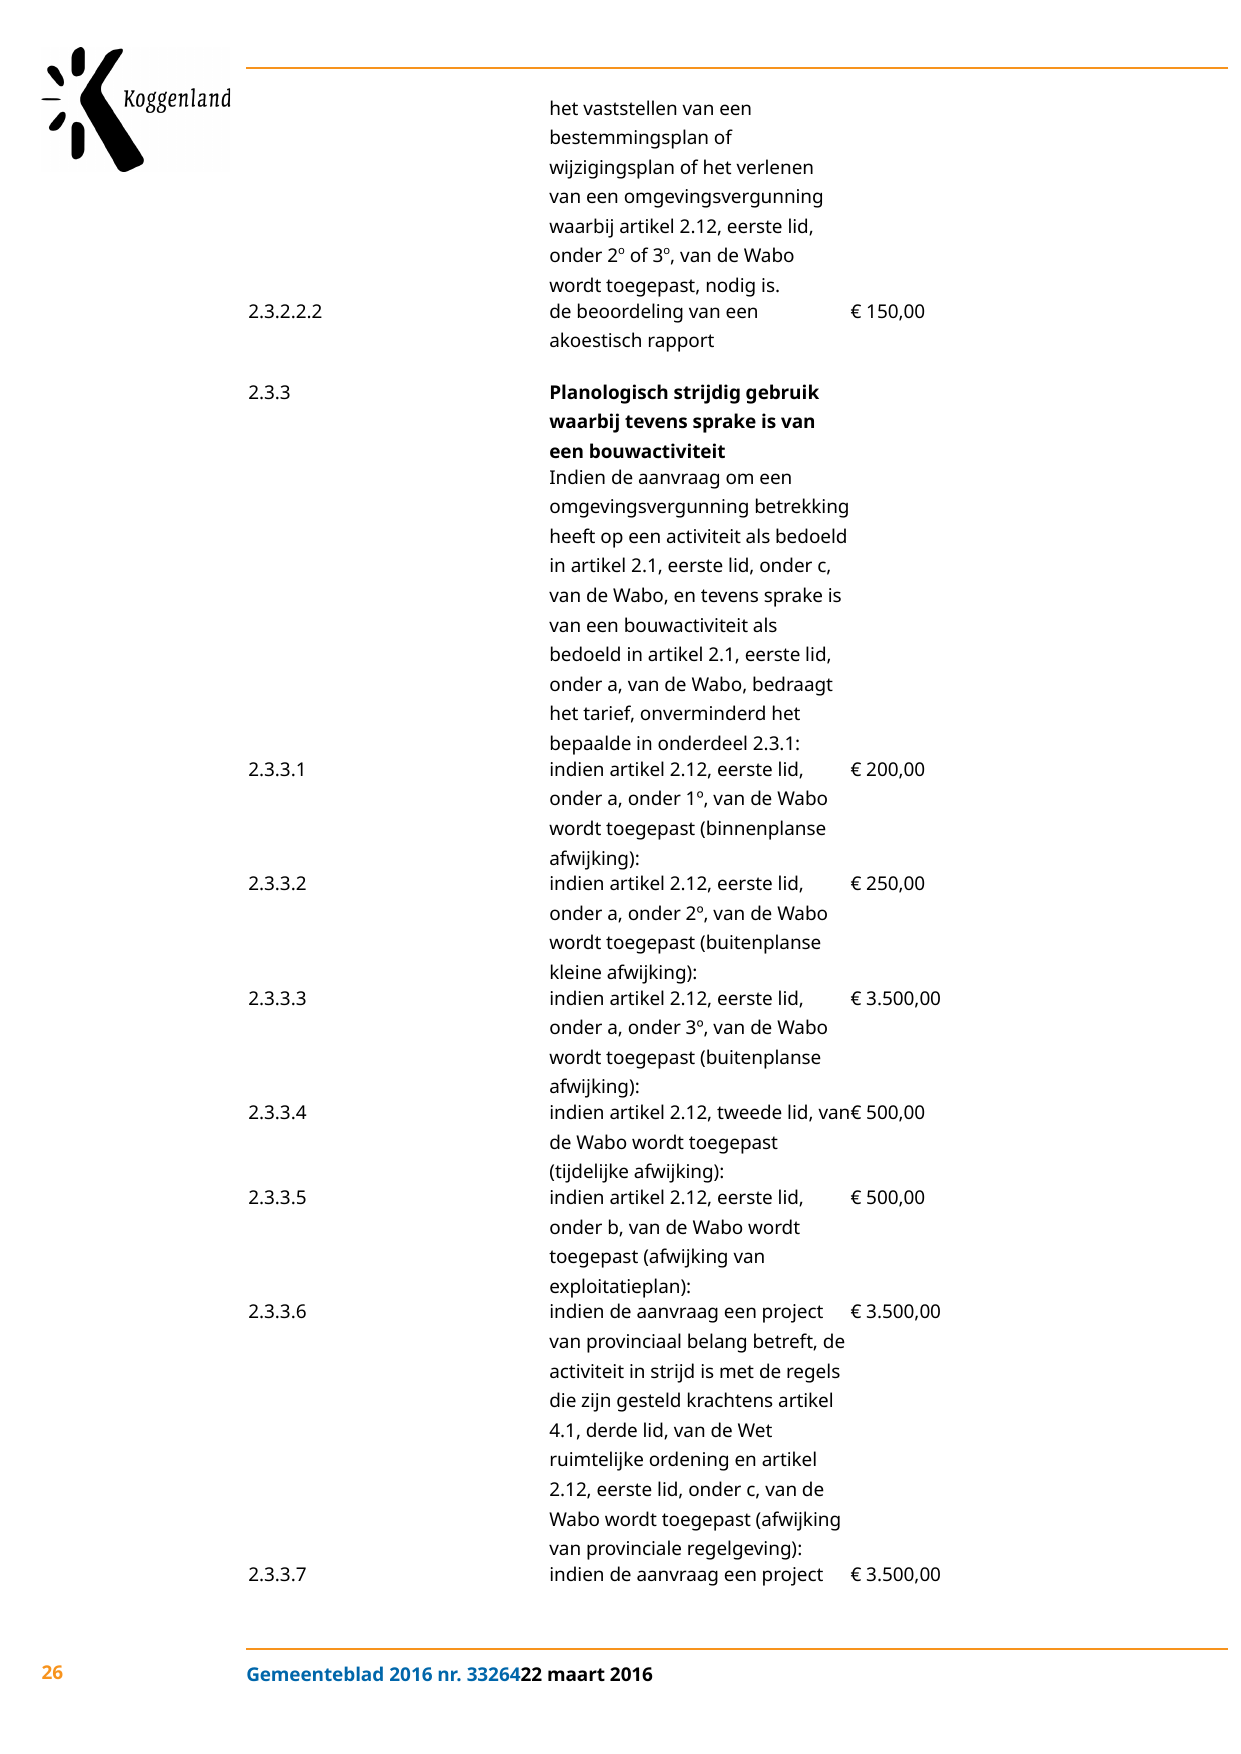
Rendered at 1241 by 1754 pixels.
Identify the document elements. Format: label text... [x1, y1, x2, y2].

table_cell 2.3.3.7 [248, 1561, 549, 1587]
table_cell [850, 95, 1152, 298]
table_cell € 3.500,00 [850, 1299, 1152, 1561]
table_cell indien artikel 2.12, eerste lid, onder a, onder 2º, van de Wabo wordt toegepast (buitenplanse kleine afwijking): [549, 870, 850, 985]
table_cell [248, 353, 549, 379]
table_cell € 500,00 [850, 1099, 1152, 1184]
table_cell 2.3.3.5 [248, 1184, 549, 1299]
picture [41, 47, 231, 172]
table_cell € 3.500,00 [850, 985, 1152, 1099]
table_cell [850, 353, 1152, 379]
table_cell € 250,00 [850, 870, 1152, 985]
table_cell [549, 353, 850, 379]
table_cell de beoordeling van een akoestisch rapport [549, 298, 850, 353]
table_cell Indien de aanvraag om een omgevingsvergunning betrekking heeft op een activiteit als bedoeld in artikel 2.1, eerste lid, onder c, van de Wabo, en tevens sprake is van een bouwactiviteit als bedoeld in artikel 2.1, eerste lid, onder a, van de Wabo, bedraagt het tarief, onverminderd het bepaalde in onderdeel 2.3.1: [549, 464, 850, 756]
table_cell Planologisch strijdig gebruik waarbij tevens sprake is van een bouwactiviteit [549, 379, 850, 464]
table_cell indien artikel 2.12, tweede lid, van de Wabo wordt toegepast (tijdelijke afwijking): [549, 1099, 850, 1184]
table_cell [850, 379, 1152, 464]
table_cell [248, 95, 549, 298]
table_cell het vaststellen van een bestemmingsplan of wijzigingsplan of het verlenen van een omgevingsvergunning waarbij artikel 2.12, eerste lid, onder 2o of 3o, van de Wabo wordt toegepast, nodig is. [549, 95, 850, 298]
table_cell indien de aanvraag een project [549, 1561, 850, 1587]
table_cell 2.3.3.6 [248, 1299, 549, 1561]
table_cell indien artikel 2.12, eerste lid, onder a, onder 3º, van de Wabo wordt toegepast (buitenplanse afwijking): [549, 985, 850, 1099]
table_cell indien artikel 2.12, eerste lid, onder b, van de Wabo wordt toegepast (afwijking van exploitatieplan): [549, 1184, 850, 1299]
table_cell € 500,00 [850, 1184, 1152, 1299]
table_cell 2.3.2.2.2 [248, 298, 549, 353]
table_cell [248, 464, 549, 756]
table_cell indien de aanvraag een project van provinciaal belang betreft, de activiteit in strijd is met de regels die zijn gesteld krachtens artikel 4.1, derde lid, van de Wet ruimtelijke ordening en artikel 2.12, eerste lid, onder c, van de Wabo wordt toegepast (afwijking van provinciale regelgeving): [549, 1299, 850, 1561]
table_cell 2.3.3.2 [248, 870, 549, 985]
table_cell 2.3.3 [248, 379, 549, 464]
table_cell 2.3.3.3 [248, 985, 549, 1099]
table_cell [850, 464, 1152, 756]
table_cell € 150,00 [850, 298, 1152, 353]
table_cell 2.3.3.1 [248, 756, 549, 870]
table_cell € 200,00 [850, 756, 1152, 870]
table_cell 2.3.3.4 [248, 1099, 549, 1184]
table_cell indien artikel 2.12, eerste lid, onder a, onder 1º, van de Wabo wordt toegepast (binnenplanse afwijking): [549, 756, 850, 870]
table_cell € 3.500,00 [850, 1561, 1152, 1587]
